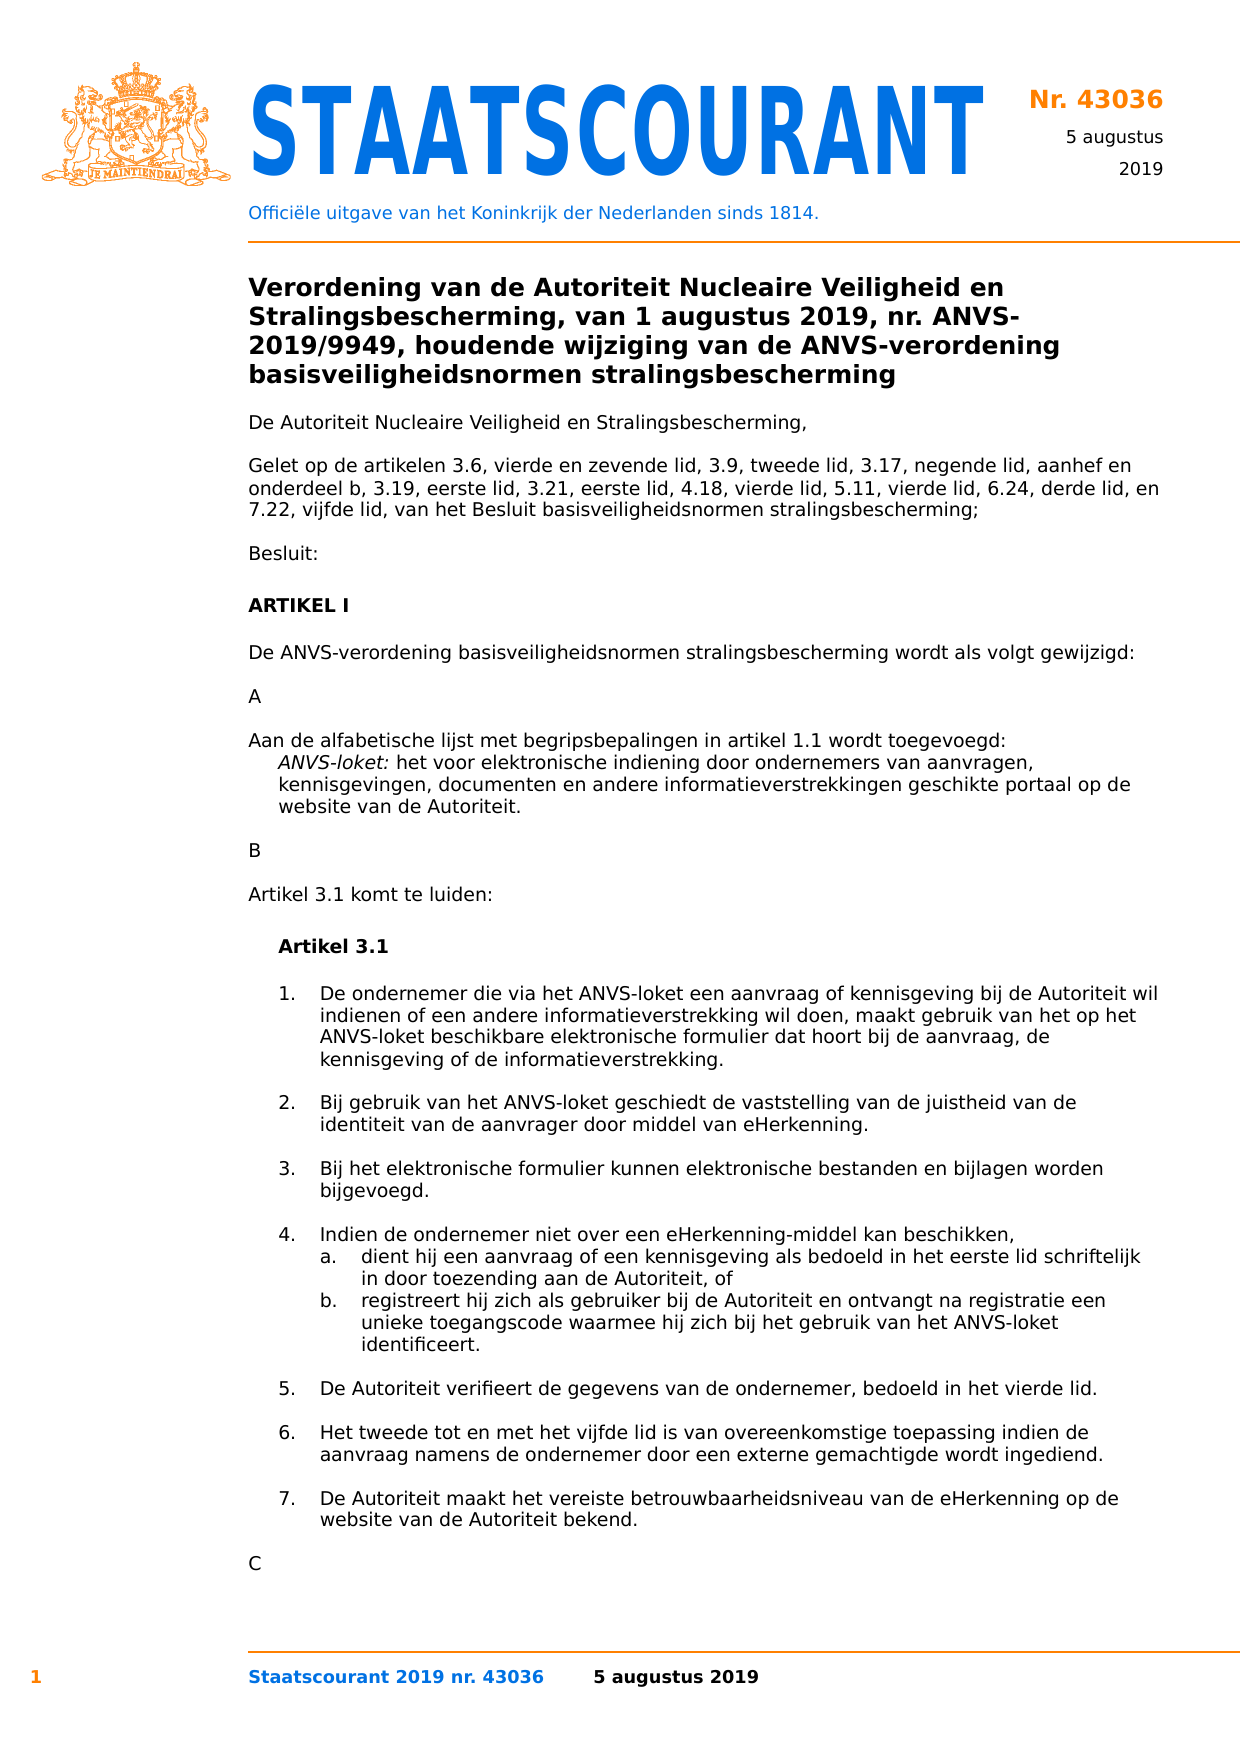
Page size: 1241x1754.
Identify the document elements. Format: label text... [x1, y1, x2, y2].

text 1. De ondernemer die via het ANVS-loket een aanvraag of kennisgeving bij de Autoriteit wil indienen of een andere informatieverstrekking wil doen, maakt gebruik van het op het ANVS-loket beschikbare elektronische formulier dat hoort bij de aanvraag, de kennisgeving of de informatieverstrekking. [278, 982, 1163, 1070]
table_header [25, 62, 248, 241]
table_cell 5 augustus [998, 121, 1240, 153]
table_cell 2019 [998, 153, 1240, 203]
text Artikel 3.1 komt te luiden: [248, 883, 1163, 906]
text 4. Indien de ondernemer niet over een eHerkenning-middel kan beschikken, [278, 1224, 1163, 1246]
text 6. Het tweede tot en met het vijfde lid is van overeenkomstige toepassing indien de aanvraag namens de ondernemer door een externe gemachtigde wordt ingediend. [278, 1422, 1163, 1466]
text 2. Bij gebruik van het ANVS-loket geschiedt de vaststelling van de juistheid van de identiteit van de aanvrager door middel van eHerkenning. [278, 1092, 1163, 1136]
subtitle Verordening van de Autoriteit Nucleaire Veiligheid en Stralingsbescherming, van 1 augustus 2019, nr. ANVS-2019/9949, houdende wijziging van de ANVS-verordening basisveiligheidsnormen stralingsbescherming [248, 273, 1163, 390]
text De Autoriteit Nucleaire Veiligheid en Stralingsbescherming, [248, 412, 1163, 433]
subtitle Artikel 3.1 [278, 936, 1163, 957]
table_cell Officiële uitgave van het Koninkrijk der Nederlanden sinds 1814. [248, 203, 1240, 241]
text B [248, 840, 1163, 862]
text Gelet op de artikelen 3.6, vierde en zevende lid, 3.9, tweede lid, 3.17, negende lid, aanhef en onderdeel b, 3.19, eerste lid, 3.21, eerste lid, 4.18, vierde lid, 5.11, vierde lid, 6.24, derde lid, en 7.22, vijfde lid, van het Besluit basisveiligheidsnormen stralingsbescherming; [248, 455, 1163, 521]
table_header STAATSCOURANT [248, 62, 998, 203]
table_header Nr. 43036 [998, 62, 1240, 121]
text b. registreert hij zich als gebruiker bij de Autoriteit en ontvangt na registratie een unieke toegangscode waarmee hij zich bij het gebruik van het ANVS-loket identificeert. [319, 1290, 1163, 1356]
text Aan de alfabetische lijst met begripsbepalingen in artikel 1.1 wordt toegevoegd: [248, 730, 1163, 752]
text De ANVS-verordening basisveiligheidsnormen stralingsbescherming wordt als volgt gewijzigd: [248, 642, 1163, 664]
picture [41, 62, 231, 186]
text Besluit: [248, 543, 1163, 565]
text ANVS-loket: het voor elektronische indiening door ondernemers van aanvragen, kennisgevingen, documenten en andere informatieverstrekkingen geschikte portaal op de website van de Autoriteit. [278, 752, 1163, 818]
text C [248, 1553, 1163, 1575]
text 7. De Autoriteit maakt het vereiste betrouwbaarheidsniveau van de eHerkenning op de website van de Autoriteit bekend. [278, 1487, 1163, 1531]
text 5. De Autoriteit verifieert de gegevens van de ondernemer, bedoeld in het vierde lid. [278, 1378, 1163, 1400]
text A [248, 686, 1163, 708]
text 3. Bij het elektronische formulier kunnen elektronische bestanden en bijlagen worden bijgevoegd. [278, 1158, 1163, 1202]
subtitle ARTIKEL I [248, 595, 1163, 617]
text a. dient hij een aanvraag of een kennisgeving als bedoeld in het eerste lid schriftelijk in door toezending aan de Autoriteit, of [319, 1246, 1163, 1290]
